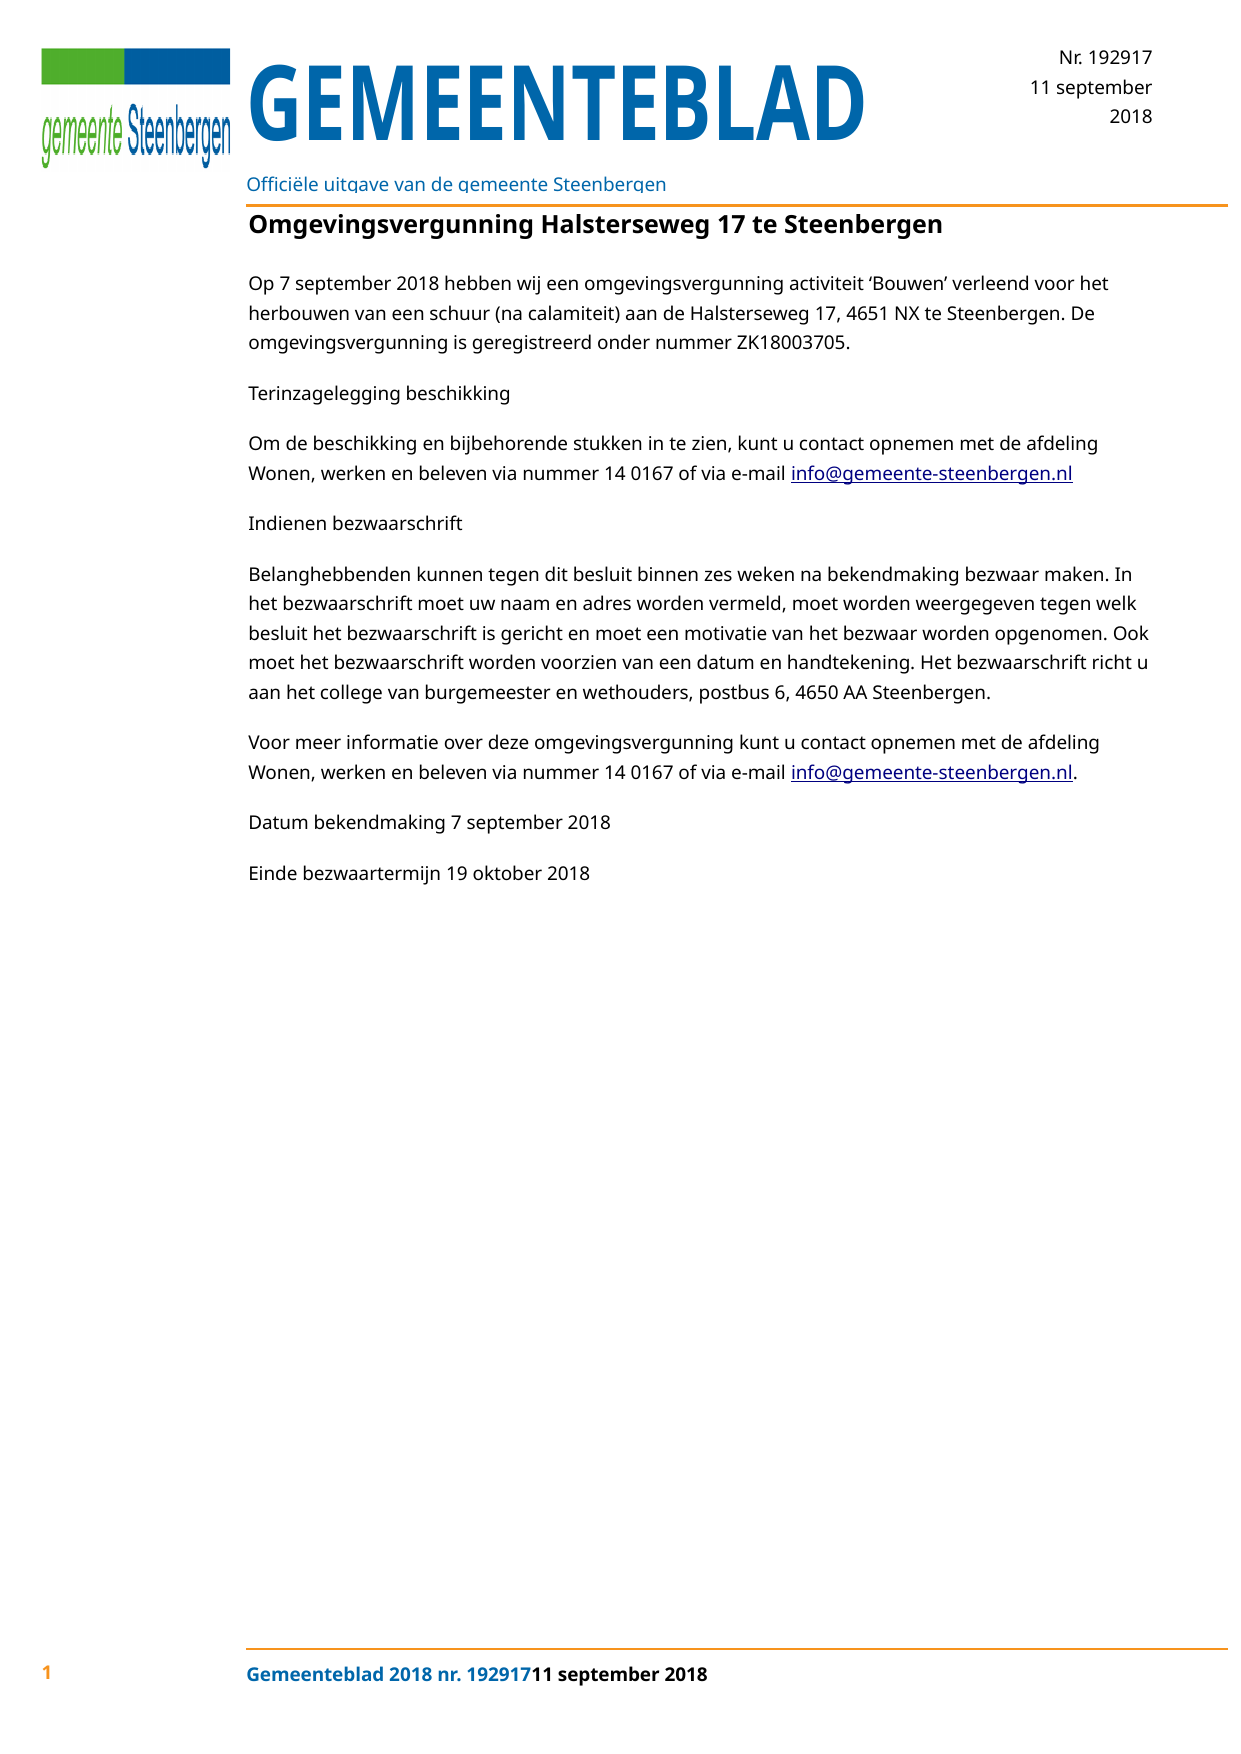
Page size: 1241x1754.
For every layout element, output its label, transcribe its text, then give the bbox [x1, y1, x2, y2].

text Datum bekendmaking 7 september 2018 [248, 809, 1152, 835]
text Omgevingsvergunning Halsterseweg 17 te Steenbergen [248, 207, 1152, 241]
text Op 7 september 2018 hebben wij een omgevingsvergunning activiteit ‘Bouwen’ verleend voor het herbouwen van een schuur (na calamiteit) aan de Halsterseweg 17, 4651 NX te Steenbergen. De omgevingsvergunning is geregistreerd onder nummer ZK18003705. [248, 270, 1152, 355]
text Om de beschikking en bijbehorende stukken in te zien, kunt u contact opnemen met de afdeling Wonen, werken en beleven via nummer 14 0167 of via e-mail info@gemeente-steenbergen.nl [248, 430, 1152, 486]
text Terinzagelegging beschikking [248, 380, 1152, 406]
text Belanghebbenden kunnen tegen dit besluit binnen zes weken na bekendmaking bezwaar maken. In het bezwaarschrift moet uw naam en adres worden vermeld, moet worden weergegeven tegen welk besluit het bezwaarschrift is gericht en moet een motivatie van het bezwaar worden opgenomen. Ook moet het bezwaarschrift worden voorzien van een datum en handtekening. Het bezwaarschrift richt u aan het college van burgemeester en wethouders, postbus 6, 4650 AA Steenbergen. [248, 561, 1152, 705]
text Indienen bezwaarschrift [248, 510, 1152, 536]
text Voor meer informatie over deze omgevingsvergunning kunt u contact opnemen met de afdeling Wonen, werken en beleven via nummer 14 0167 of via e-mail info@gemeente-steenbergen.nl. [248, 729, 1152, 785]
picture [41, 47, 231, 172]
text Einde bezwaartermijn 19 oktober 2018 [248, 860, 1152, 886]
